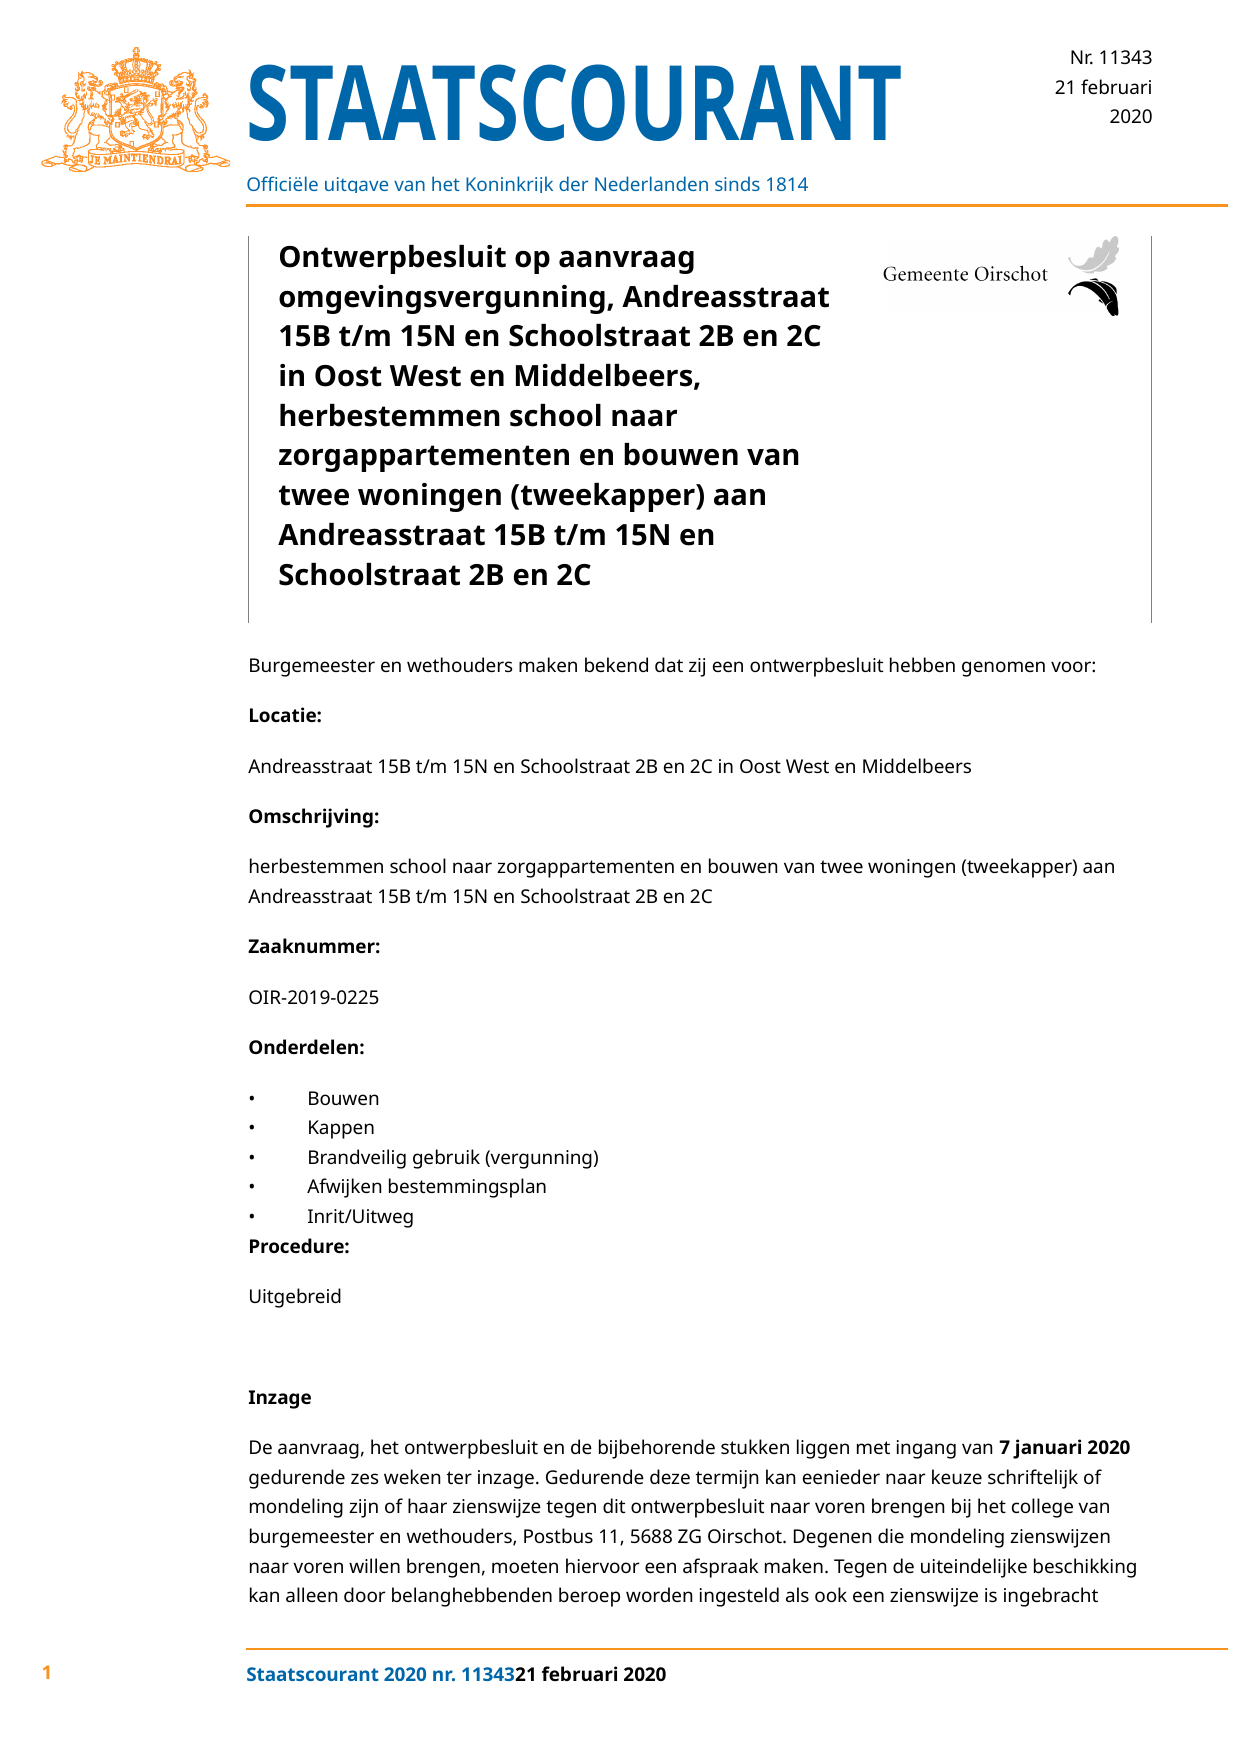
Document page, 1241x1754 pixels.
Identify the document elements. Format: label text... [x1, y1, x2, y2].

text Onderdelen: [248, 1034, 1152, 1060]
list Bouwen [248, 1085, 1152, 1111]
list Inrit/Uitweg [248, 1203, 1152, 1229]
list Kappen [248, 1114, 1152, 1140]
text Zaaknummer: [248, 934, 1152, 959]
table_header [850, 236, 1151, 623]
text herbestemmen school naar zorgappartementen en bouwen van twee woningen (tweekapper) aan Andreasstraat 15B t/m 15N en Schoolstraat 2B en 2C [248, 854, 1152, 909]
text De aanvraag, het ontwerpbesluit en de bijbehorende stukken liggen met ingang van 7 januari 2020 gedurende zes weken ter inzage. Gedurende deze termijn kan eenieder naar keuze schriftelijk of mondeling zijn of haar zienswijze tegen dit ontwerpbesluit naar voren brengen bij het college van burgemeester en wethouders, Postbus 11, 5688 ZG Oirschot. Degenen die mondeling zienswijzen naar voren willen brengen, moeten hiervoor een afspraak maken. Tegen de uiteindelijke beschikking kan alleen door belanghebbenden beroep worden ingesteld als ook een zienswijze is ingebracht [248, 1434, 1152, 1608]
text Uitgebreid [248, 1283, 1152, 1309]
list Brandveilig gebruik (vergunning) [248, 1144, 1152, 1170]
table_header Ontwerpbesluit op aanvraag omgevingsvergunning, Andreasstraat 15B t/m 15N en Schoolstraat 2B en 2C in Oost West en Middelbeers, herbestemmen school naar zorgappartementen en bouwen van twee woningen (tweekapper) aan Andreasstraat 15B t/m 15N en Schoolstraat 2B en 2C [249, 236, 850, 623]
picture [882, 236, 1119, 316]
text Omschrijving: [248, 803, 1152, 829]
text Procedure: [248, 1233, 1152, 1259]
text Andreasstraat 15B t/m 15N en Schoolstraat 2B en 2C in Oost West en Middelbeers [248, 753, 1152, 779]
text Inzage [248, 1384, 1152, 1410]
text OIR-2019-0225 [248, 984, 1152, 1010]
text Burgemeester en wethouders maken bekend dat zij een ontwerpbesluit hebben genomen voor: [248, 652, 1152, 678]
text Locatie: [248, 702, 1152, 728]
picture [41, 47, 231, 172]
list Afwijken bestemmingsplan [248, 1174, 1152, 1199]
